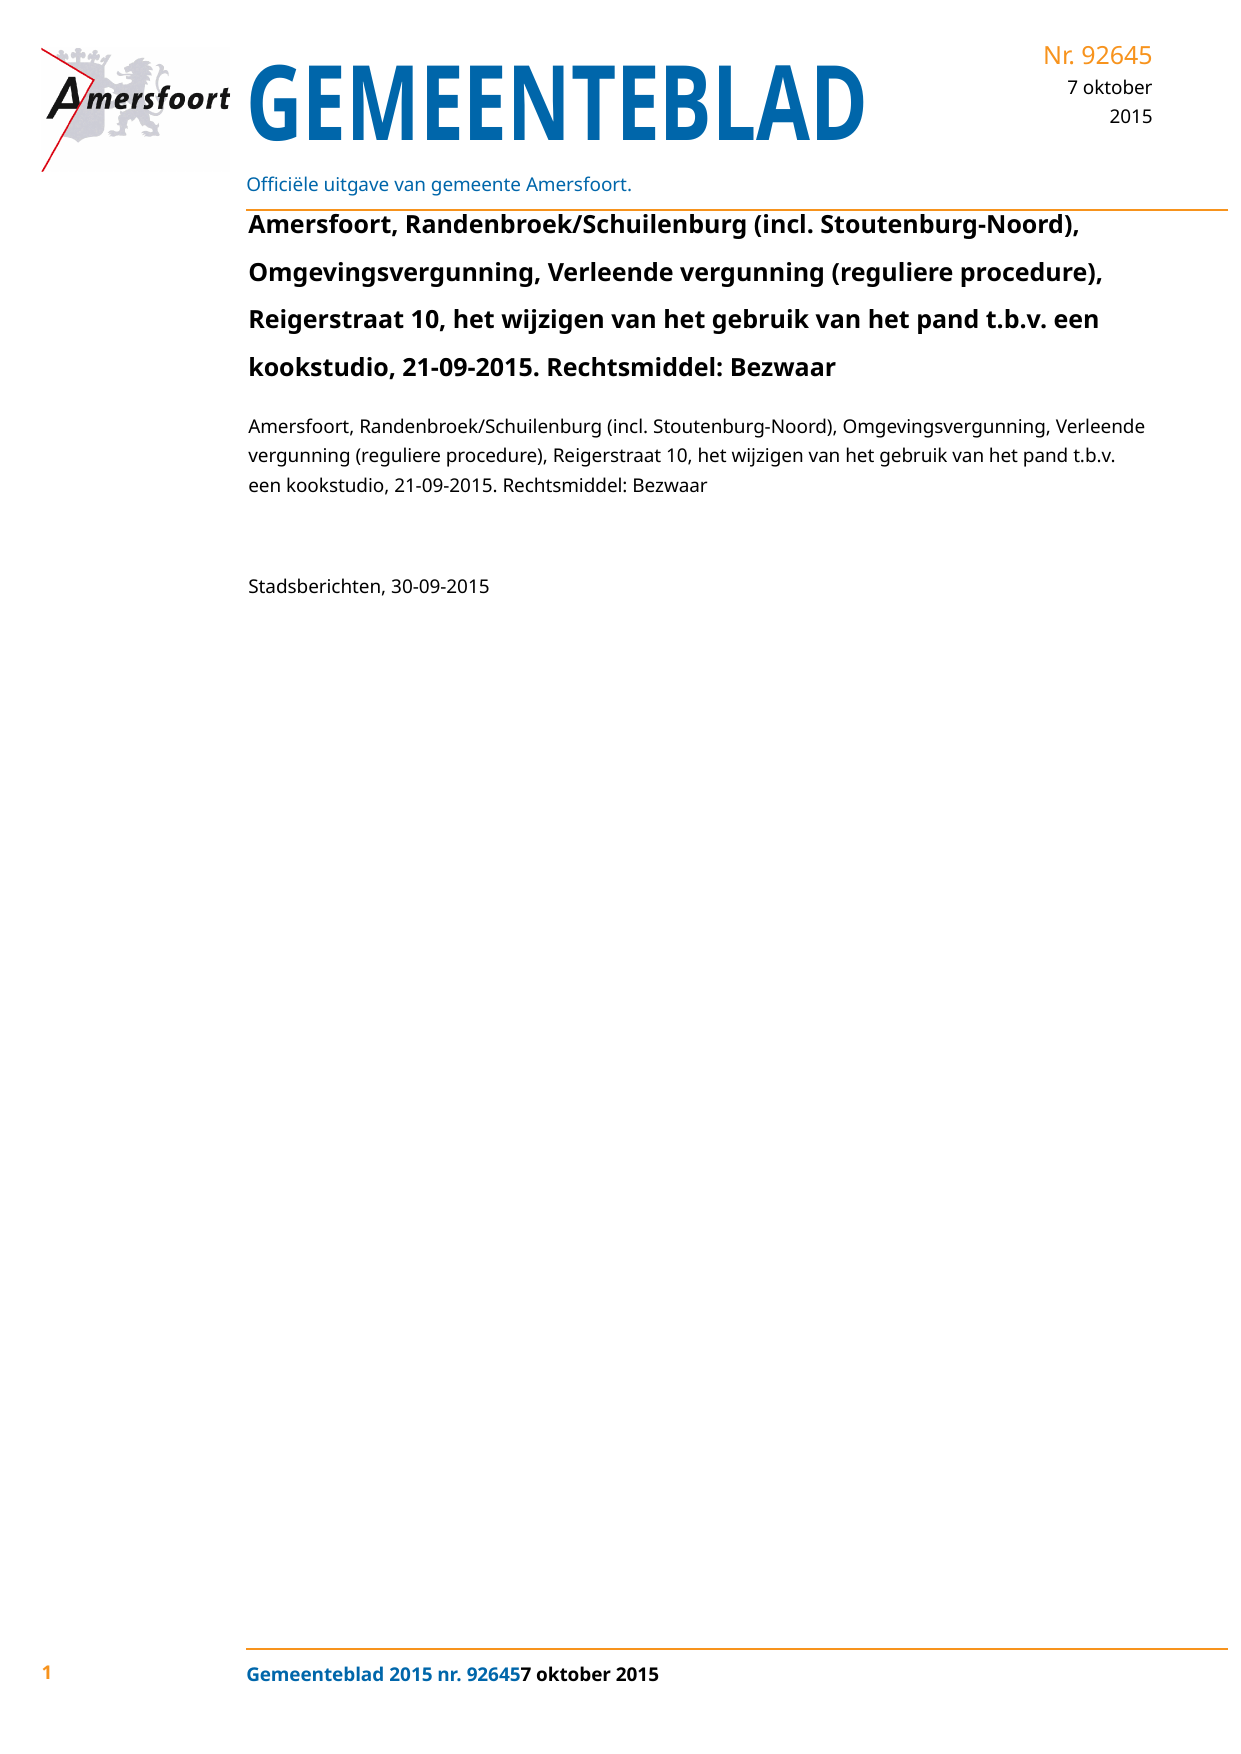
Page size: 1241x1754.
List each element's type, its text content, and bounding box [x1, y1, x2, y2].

text Amersfoort, Randenbroek/Schuilenburg (incl. Stoutenburg-Noord), Omgevingsvergunning, Verleende vergunning (reguliere procedure), Reigerstraat 10, het wijzigen van het gebruik van het pand t.b.v. een kookstudio, 21-09-2015. Rechtsmiddel: Bezwaar [248, 413, 1152, 498]
text Stadsberichten, 30-09-2015 [248, 573, 1152, 599]
picture [41, 47, 231, 172]
text Amersfoort, Randenbroek/Schuilenburg (incl. Stoutenburg-Noord), Omgevingsvergunning, Verleende vergunning (reguliere procedure), Reigerstraat 10, het wijzigen van het gebruik van het pand t.b.v. een kookstudio, 21-09-2015. Rechtsmiddel: Bezwaar [248, 211, 1152, 384]
